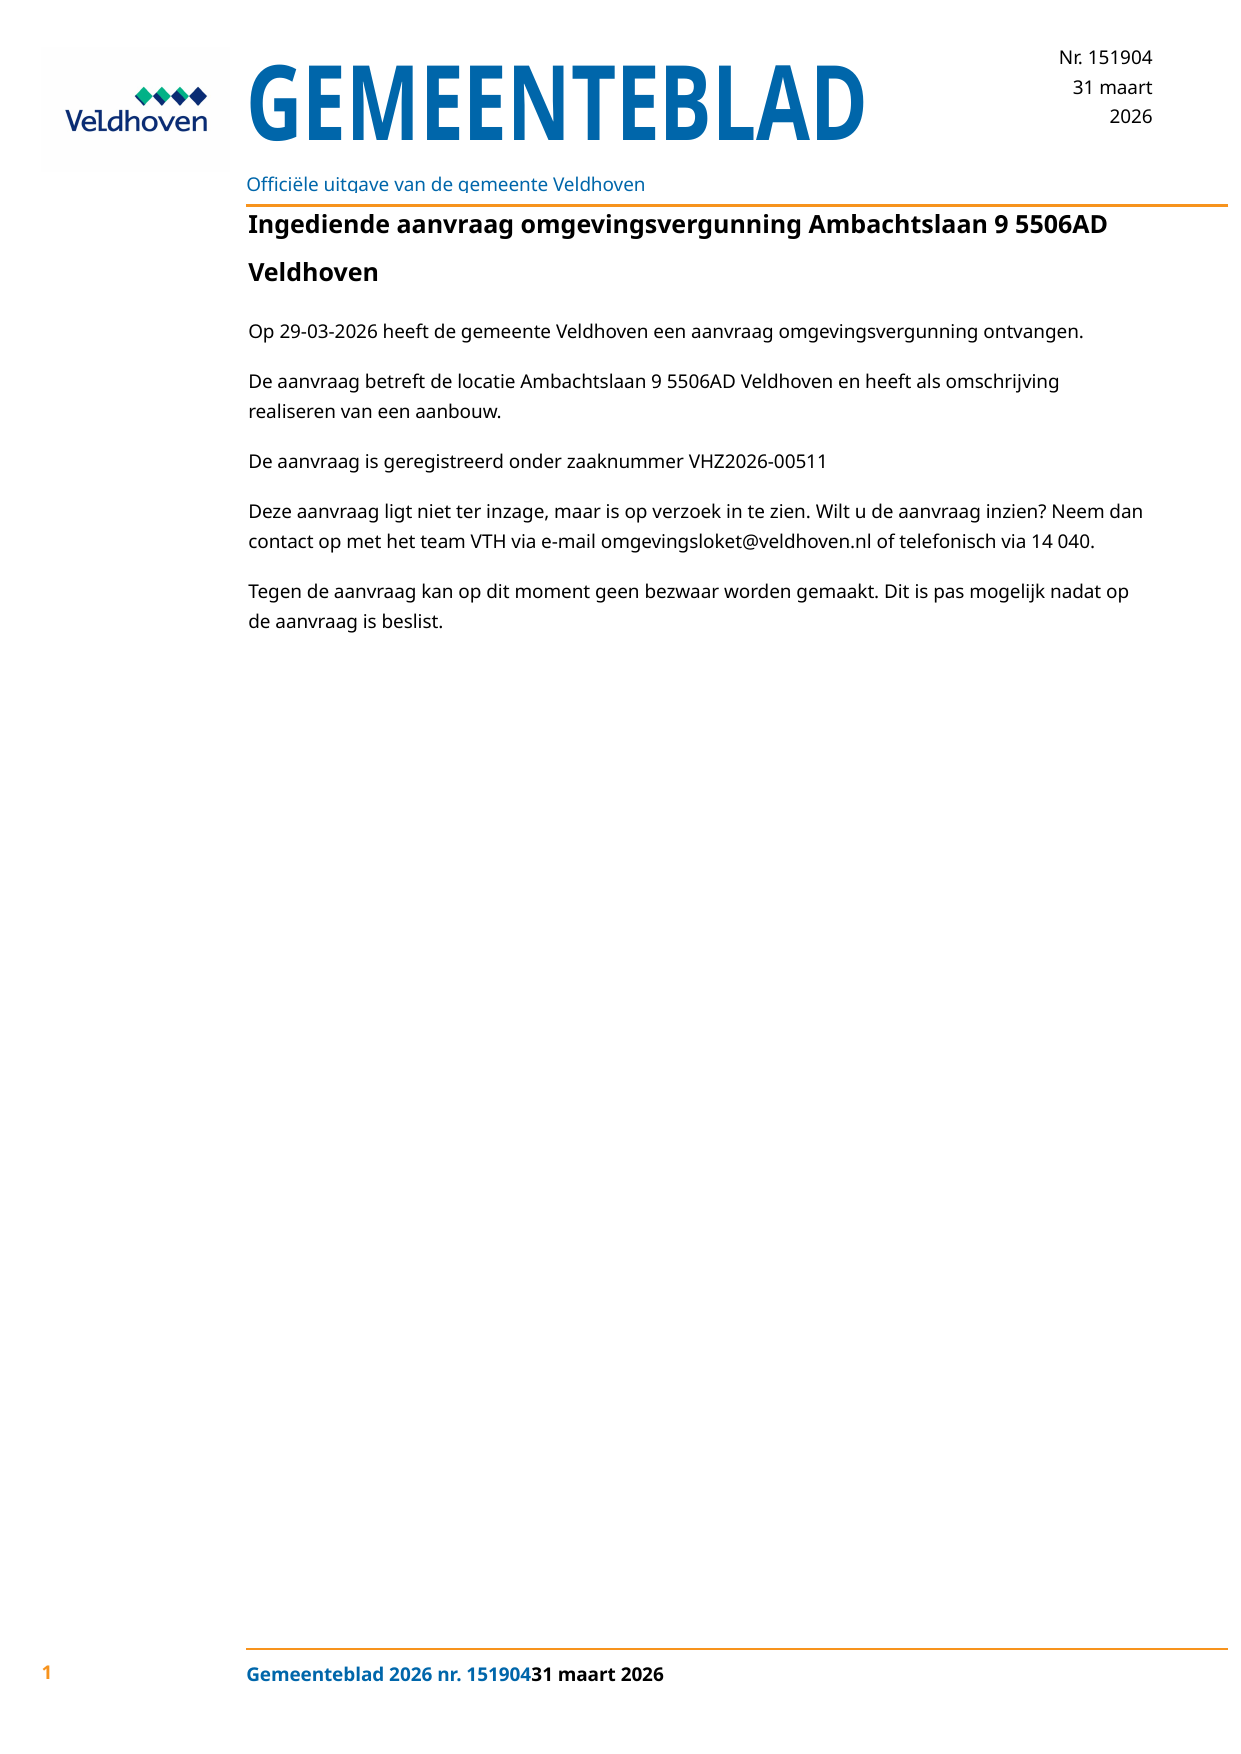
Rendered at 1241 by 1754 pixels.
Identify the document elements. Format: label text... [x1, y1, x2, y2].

picture [41, 47, 231, 172]
text Ingediende aanvraag omgevingsvergunning Ambachtslaan 9 5506AD Veldhoven [248, 207, 1152, 288]
text Tegen de aanvraag kan op dit moment geen bezwaar worden gemaakt. Dit is pas mogelijk nadat op de aanvraag is beslist. [248, 579, 1152, 634]
text De aanvraag betreft de locatie Ambachtslaan 9 5506AD Veldhoven en heeft als omschrijving realiseren van een aanbouw. [248, 368, 1152, 424]
text Deze aanvraag ligt niet ter inzage, maar is op verzoek in te zien. Wilt u de aanvraag inzien? Neem dan contact op met het team VTH via e-mail omgevingsloket@veldhoven.nl of telefonisch via 14 040. [248, 499, 1152, 554]
text De aanvraag is geregistreerd onder zaaknummer VHZ2026-00511 [248, 448, 1152, 474]
text Op 29-03-2026 heeft de gemeente Veldhoven een aanvraag omgevingsvergunning ontvangen. [248, 318, 1152, 344]
